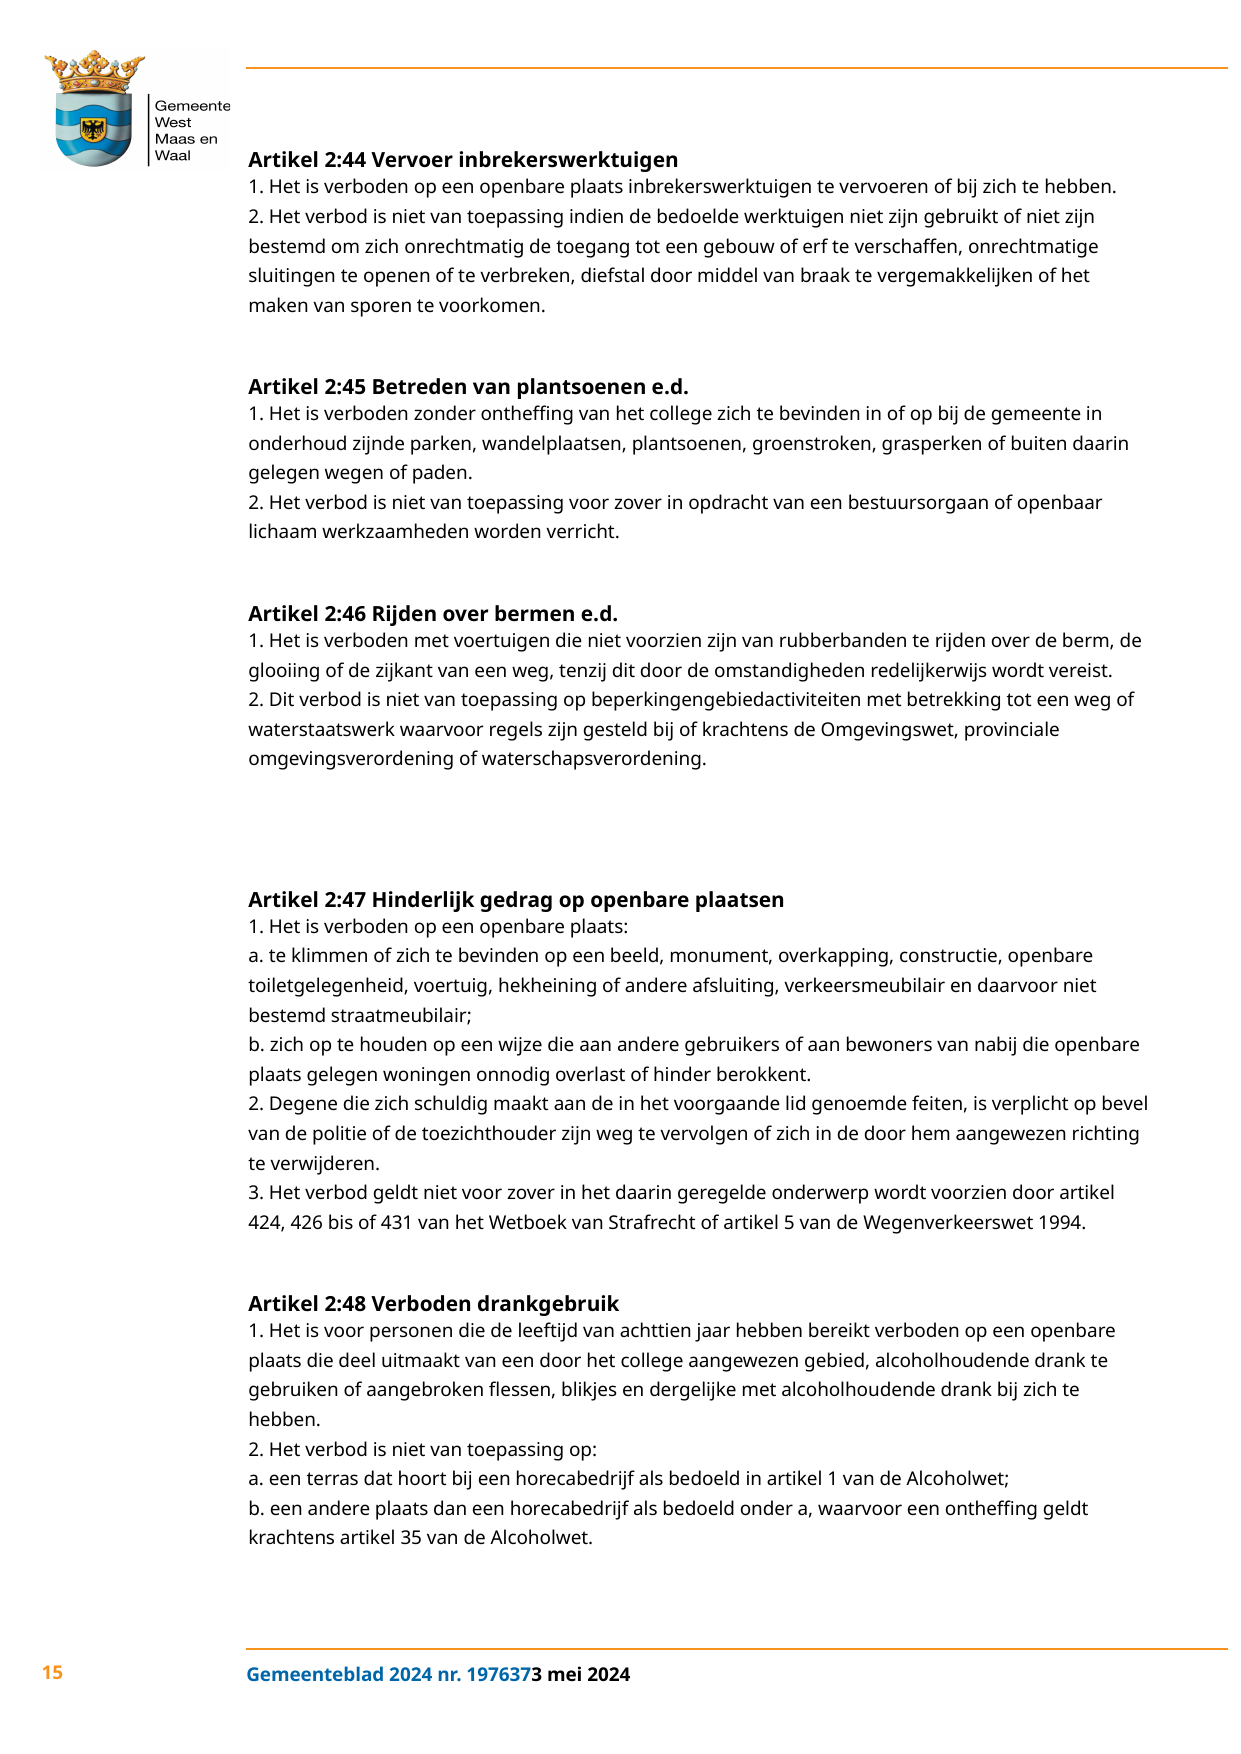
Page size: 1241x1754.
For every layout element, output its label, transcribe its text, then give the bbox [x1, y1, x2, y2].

text Artikel 2:46 Rijden over bermen e.d. [248, 599, 1152, 627]
text 1. Het is verboden met voertuigen die niet voorzien zijn van rubberbanden te rijden over de berm, de glooiing of de zijkant van een weg, tenzij dit door de omstandigheden redelijkerwijs wordt vereist. [248, 627, 1152, 682]
text b. zich op te houden op een wijze die aan andere gebruikers of aan bewoners van nabij die openbare plaats gelegen woningen onnodig overlast of hinder berokkent. [248, 1031, 1152, 1087]
text Artikel 2:48 Verboden drankgebruik [248, 1289, 1152, 1317]
text 1. Het is verboden op een openbare plaats inbrekerswerktuigen te vervoeren of bij zich te hebben. [248, 174, 1152, 199]
text 1. Het is verboden zonder ontheffing van het college zich te bevinden in of op bij de gemeente in onderhoud zijnde parken, wandelplaatsen, plantsoenen, groenstroken, grasperken of buiten daarin gelegen wegen of paden. [248, 400, 1152, 485]
text 1. Het is voor personen die de leeftijd van achttien jaar hebben bereikt verboden op een openbare plaats die deel uitmaakt van een door het college aangewezen gebied, alcoholhoudende drank te gebruiken of aangebroken flessen, blikjes en dergelijke met alcoholhoudende drank bij zich te hebben. [248, 1317, 1152, 1432]
text 2. Het verbod is niet van toepassing op: [248, 1436, 1152, 1461]
picture [41, 47, 231, 172]
text 2. Degene die zich schuldig maakt aan de in het voorgaande lid genoemde feiten, is verplicht op bevel van de politie of de toezichthouder zijn weg te vervolgen of zich in de door hem aangewezen richting te verwijderen. [248, 1091, 1152, 1176]
text 2. Het verbod is niet van toepassing indien de bedoelde werktuigen niet zijn gebruikt of niet zijn bestemd om zich onrechtmatig de toegang tot een gebouw of erf te verschaffen, onrechtmatige sluitingen te openen of te verbreken, diefstal door middel van braak te vergemakkelijken of het maken van sporen te voorkomen. [248, 203, 1152, 318]
text Artikel 2:47 Hinderlijk gedrag op openbare plaatsen [248, 885, 1152, 913]
text 1. Het is verboden op een openbare plaats: [248, 913, 1152, 939]
text a. te klimmen of zich te bevinden op een beeld, monument, overkapping, constructie, openbare toiletgelegenheid, voertuig, hekheining of andere afsluiting, verkeersmeubilair en daarvoor niet bestemd straatmeubilair; [248, 943, 1152, 1028]
text a. een terras dat hoort bij een horecabedrijf als bedoeld in artikel 1 van de Alcoholwet; [248, 1465, 1152, 1491]
text b. een andere plaats dan een horecabedrijf als bedoeld onder a, waarvoor een ontheffing geldt krachtens artikel 35 van de Alcoholwet. [248, 1495, 1152, 1550]
text Artikel 2:44 Vervoer inbrekerswerktuigen [248, 145, 1152, 174]
text 2. Het verbod is niet van toepassing voor zover in opdracht van een bestuursorgaan of openbaar lichaam werkzaamheden worden verricht. [248, 489, 1152, 544]
text Artikel 2:45 Betreden van plantsoenen e.d. [248, 372, 1152, 400]
text 2. Dit verbod is niet van toepassing op beperkingengebiedactiviteiten met betrekking tot een weg of waterstaatswerk waarvoor regels zijn gesteld bij of krachtens de Omgevingswet, provinciale omgevingsverordening of waterschapsverordening. [248, 686, 1152, 771]
text 3. Het verbod geldt niet voor zover in het daarin geregelde onderwerp wordt voorzien door artikel 424, 426 bis of 431 van het Wetboek van Strafrecht of artikel 5 van de Wegenverkeerswet 1994. [248, 1179, 1152, 1235]
